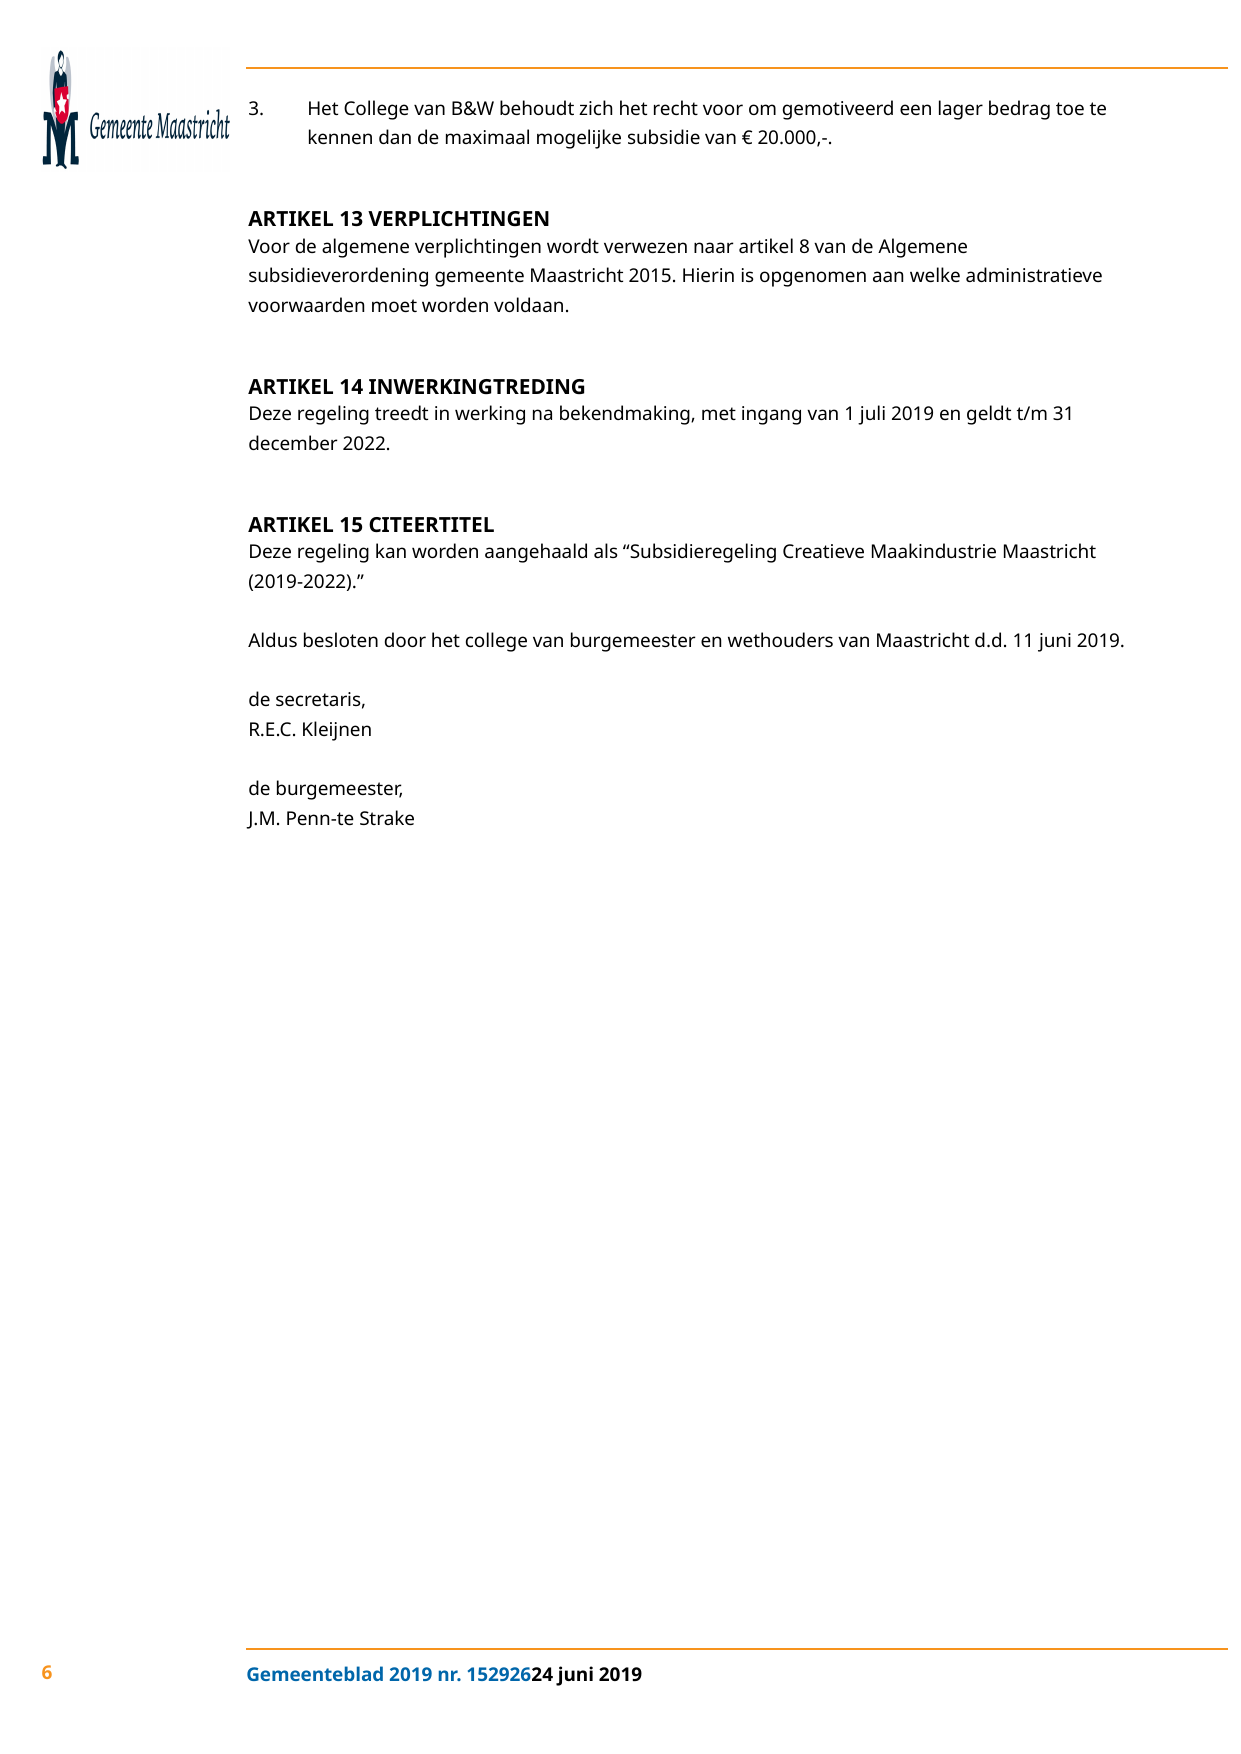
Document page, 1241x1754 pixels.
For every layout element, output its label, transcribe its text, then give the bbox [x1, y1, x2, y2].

list Het College van B&W behoudt zich het recht voor om gemotiveerd een lager bedrag toe te kennen dan de maximaal mogelijke subsidie van € 20.000,-. [248, 95, 1152, 150]
text Aldus besloten door het college van burgemeester en wethouders van Maastricht d.d. 11 juni 2019. [248, 627, 1152, 653]
text ARTIKEL 13 VERPLICHTINGEN [248, 204, 1152, 233]
text J.M. Penn-te Strake [248, 805, 1152, 830]
text ARTIKEL 15 CITEERTITEL [248, 510, 1152, 538]
text ARTIKEL 14 INWERKINGTREDING [248, 372, 1152, 400]
text Deze regeling treedt in werking na bekendmaking, met ingang van 1 juli 2019 en geldt t/m 31 december 2022. [248, 400, 1152, 456]
text de secretaris, [248, 686, 1152, 712]
text de burgemeester, [248, 775, 1152, 801]
text R.E.C. Kleijnen [248, 716, 1152, 742]
picture [41, 47, 231, 172]
text Voor de algemene verplichtingen wordt verwezen naar artikel 8 van de Algemene subsidieverordening gemeente Maastricht 2015. Hierin is opgenomen aan welke administratieve voorwaarden moet worden voldaan. [248, 233, 1152, 318]
text Deze regeling kan worden aangehaald als “Subsidieregeling Creatieve Maakindustrie Maastricht (2019-2022).” [248, 538, 1152, 594]
